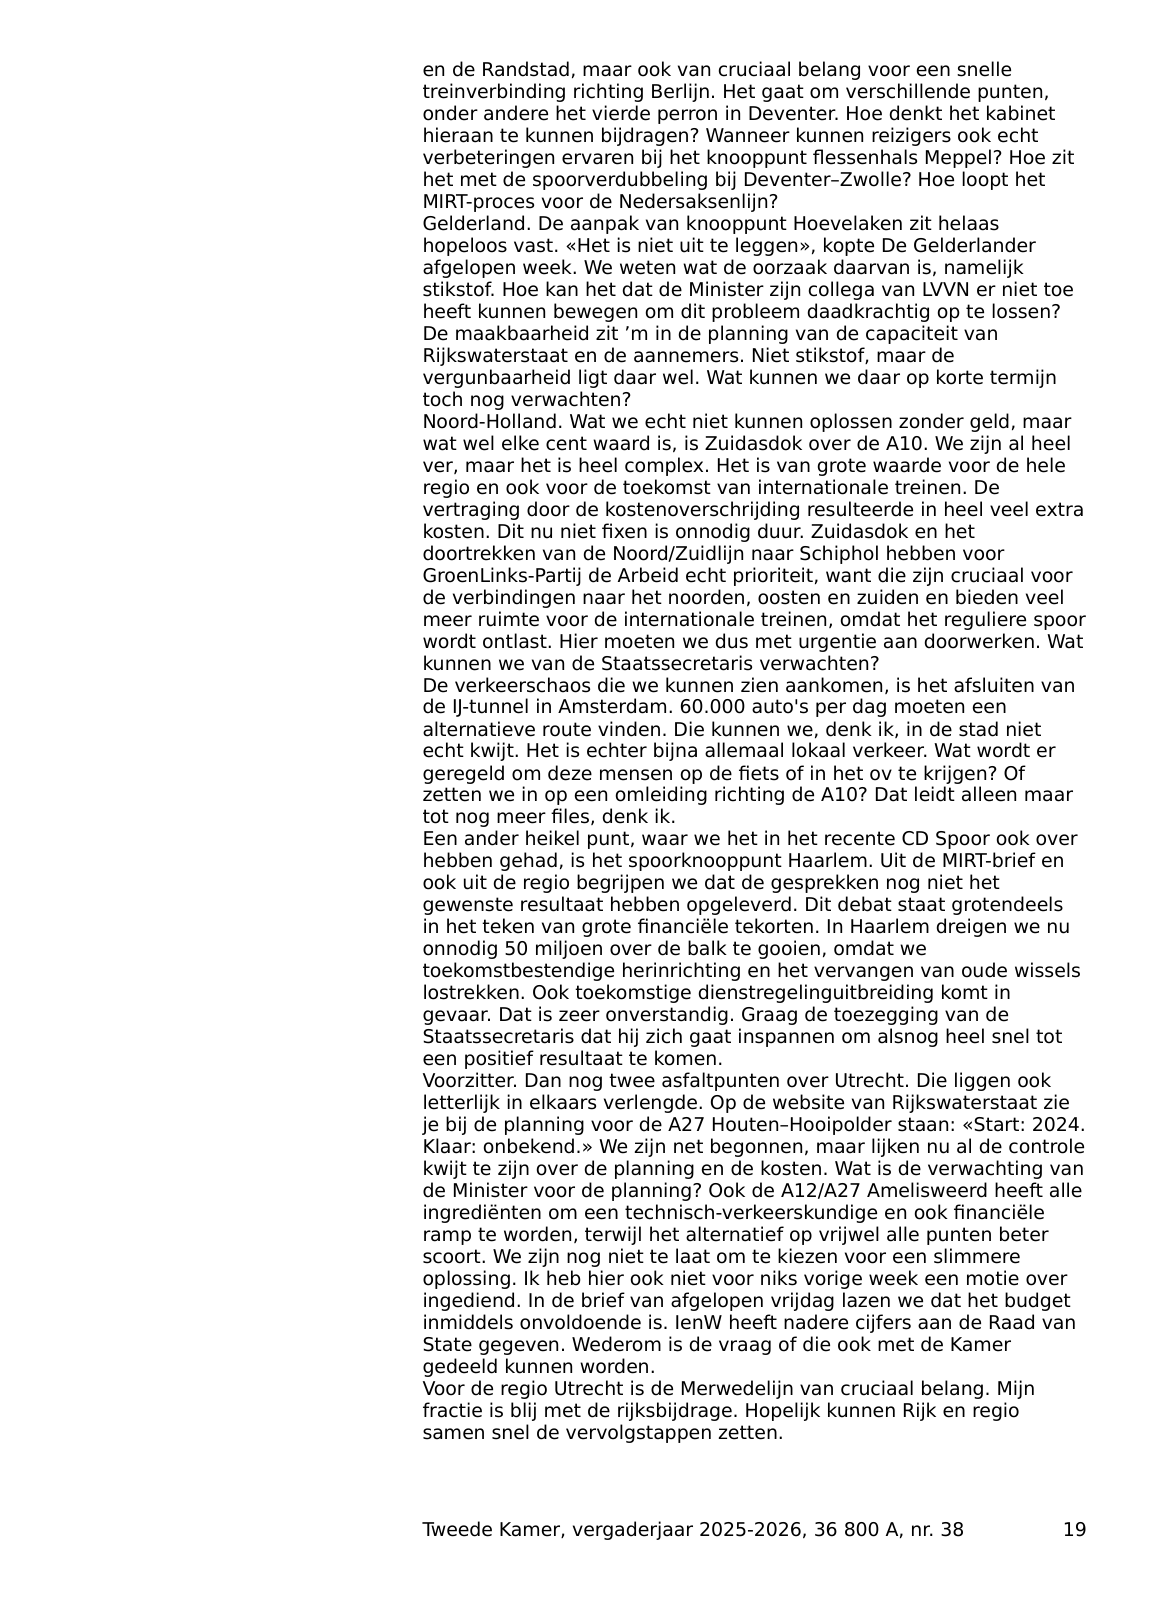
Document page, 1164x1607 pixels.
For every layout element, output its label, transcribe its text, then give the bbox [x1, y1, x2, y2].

text De verkeerschaos die we kunnen zien aankomen, is het afsluiten van de IJ-tunnel in Amsterdam. 60.000 auto's per dag moeten een alternatieve route vinden. Die kunnen we, denk ik, in de stad niet echt kwijt. Het is echter bijna allemaal lokaal verkeer. Wat wordt er geregeld om deze mensen op de fiets of in het ov te krijgen? Of zetten we in op een omleiding richting de A10? Dat leidt alleen maar tot nog meer files, denk ik. [422, 674, 1087, 828]
text Een ander heikel punt, waar we het in het recente CD Spoor ook over hebben gehad, is het spoorknooppunt Haarlem. Uit de MIRT-brief en ook uit de regio begrijpen we dat de gesprekken nog niet het gewenste resultaat hebben opgeleverd. Dit debat staat grotendeels in het teken van grote financiële tekorten. In Haarlem dreigen we nu onnodig 50 miljoen over de balk te gooien, omdat we toekomstbestendige herinrichting en het vervangen van oude wissels lostrekken. Ook toekomstige dienstregelinguitbreiding komt in gevaar. Dat is zeer onverstandig. Graag de toezegging van de Staatssecretaris dat hij zich gaat inspannen om alsnog heel snel tot een positief resultaat te komen. [422, 828, 1087, 1070]
text en de Randstad, maar ook van cruciaal belang voor een snelle treinverbinding richting Berlijn. Het gaat om verschillende punten, onder andere het vierde perron in Deventer. Hoe denkt het kabinet hieraan te kunnen bijdragen? Wanneer kunnen reizigers ook echt verbeteringen ervaren bij het knooppunt flessenhals Meppel? Hoe zit het met de spoorverdubbeling bij Deventer–Zwolle? Hoe loopt het MIRT-proces voor de Nedersaksenlijn? [422, 59, 1087, 213]
text Noord-Holland. Wat we echt niet kunnen oplossen zonder geld, maar wat wel elke cent waard is, is Zuidasdok over de A10. We zijn al heel ver, maar het is heel complex. Het is van grote waarde voor de hele regio en ook voor de toekomst van internationale treinen. De vertraging door de kostenoverschrijding resulteerde in heel veel extra kosten. Dit nu niet fixen is onnodig duur. Zuidasdok en het doortrekken van de Noord/Zuidlijn naar Schiphol hebben voor GroenLinks-Partij de Arbeid echt prioriteit, want die zijn cruciaal voor de verbindingen naar het noorden, oosten en zuiden en bieden veel meer ruimte voor de internationale treinen, omdat het reguliere spoor wordt ontlast. Hier moeten we dus met urgentie aan doorwerken. Wat kunnen we van de Staatssecretaris verwachten? [422, 411, 1087, 674]
text Voorzitter. Dan nog twee asfaltpunten over Utrecht. Die liggen ook letterlijk in elkaars verlengde. Op de website van Rijkswaterstaat zie je bij de planning voor de A27 Houten–Hooipolder staan: «Start: 2024. Klaar: onbekend.» We zijn net begonnen, maar lijken nu al de controle kwijt te zijn over de planning en de kosten. Wat is de verwachting van de Minister voor de planning? Ook de A12/A27 Amelisweerd heeft alle ingrediënten om een technisch-verkeerskundige en ook financiële ramp te worden, terwijl het alternatief op vrijwel alle punten beter scoort. We zijn nog niet te laat om te kiezen voor een slimmere oplossing. Ik heb hier ook niet voor niks vorige week een motie over ingediend. In de brief van afgelopen vrijdag lazen we dat het budget inmiddels onvoldoende is. IenW heeft nadere cijfers aan de Raad van State gegeven. Wederom is de vraag of die ook met de Kamer gedeeld kunnen worden. [422, 1070, 1087, 1378]
text Voor de regio Utrecht is de Merwedelijn van cruciaal belang. Mijn fractie is blij met de rijksbijdrage. Hopelijk kunnen Rijk en regio samen snel de vervolgstappen zetten. [422, 1378, 1087, 1444]
text Gelderland. De aanpak van knooppunt Hoevelaken zit helaas hopeloos vast. «Het is niet uit te leggen», kopte De Gelderlander afgelopen week. We weten wat de oorzaak daarvan is, namelijk stikstof. Hoe kan het dat de Minister zijn collega van LVVN er niet toe heeft kunnen bewegen om dit probleem daadkrachtig op te lossen? De maakbaarheid zit ’m in de planning van de capaciteit van Rijkswaterstaat en de aannemers. Niet stikstof, maar de vergunbaarheid ligt daar wel. Wat kunnen we daar op korte termijn toch nog verwachten? [422, 213, 1087, 411]
